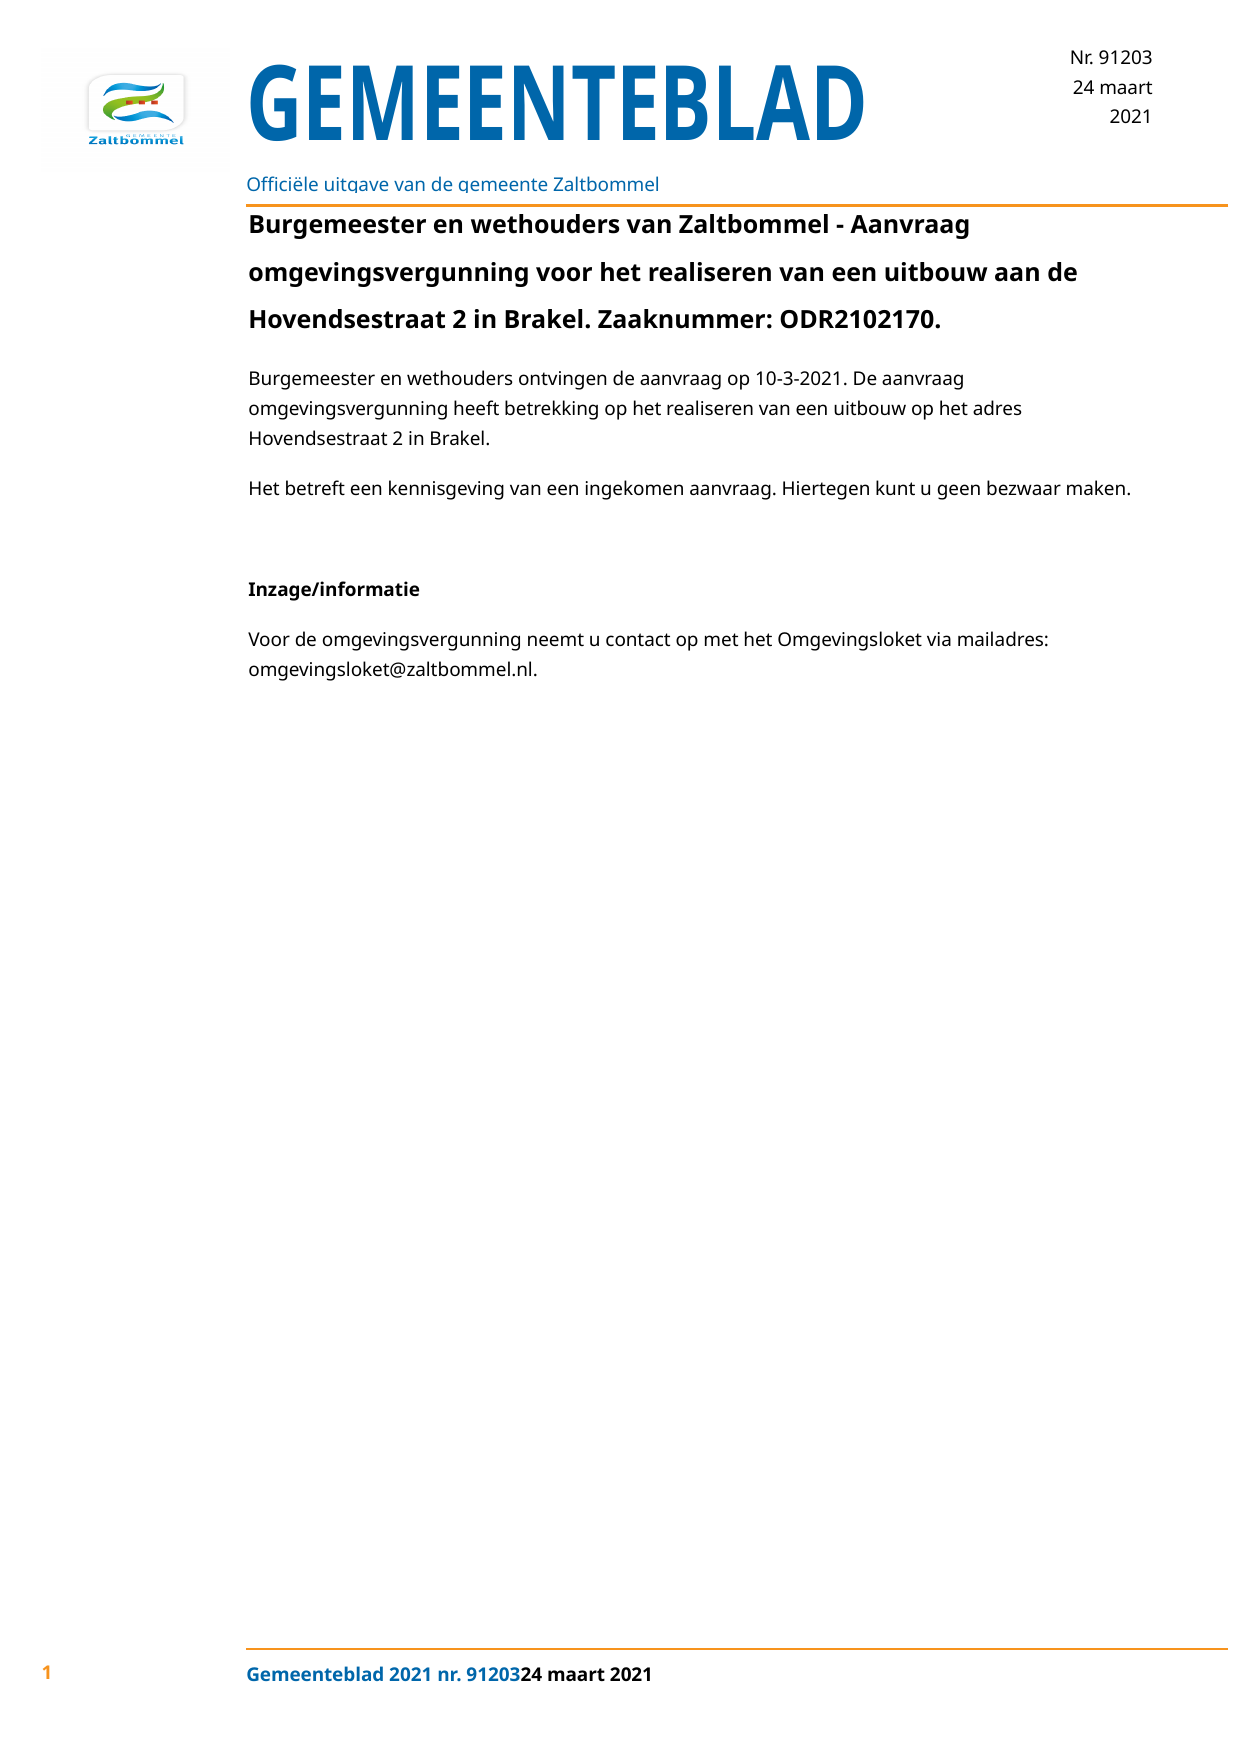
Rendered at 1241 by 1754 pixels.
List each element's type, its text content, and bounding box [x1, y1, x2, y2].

text Voor de omgevingsvergunning neemt u contact op met het Omgevingsloket via mailadres: omgevingsloket@zaltbommel.nl. [248, 626, 1152, 682]
text Burgemeester en wethouders ontvingen de aanvraag op 10-3-2021. De aanvraag omgevingsvergunning heeft betrekking op het realiseren van een uitbouw op het adres Hovendsestraat 2 in Brakel. [248, 366, 1152, 450]
text Burgemeester en wethouders van Zaltbommel - Aanvraag omgevingsvergunning voor het realiseren van een uitbouw aan de Hovendsestraat 2 in Brakel. Zaaknummer: ODR2102170. [248, 207, 1152, 336]
picture [41, 47, 231, 172]
text Het betreft een kennisgeving van een ingekomen aanvraag. Hiertegen kunt u geen bezwaar maken. [248, 475, 1152, 501]
text Inzage/informatie [248, 576, 1152, 602]
